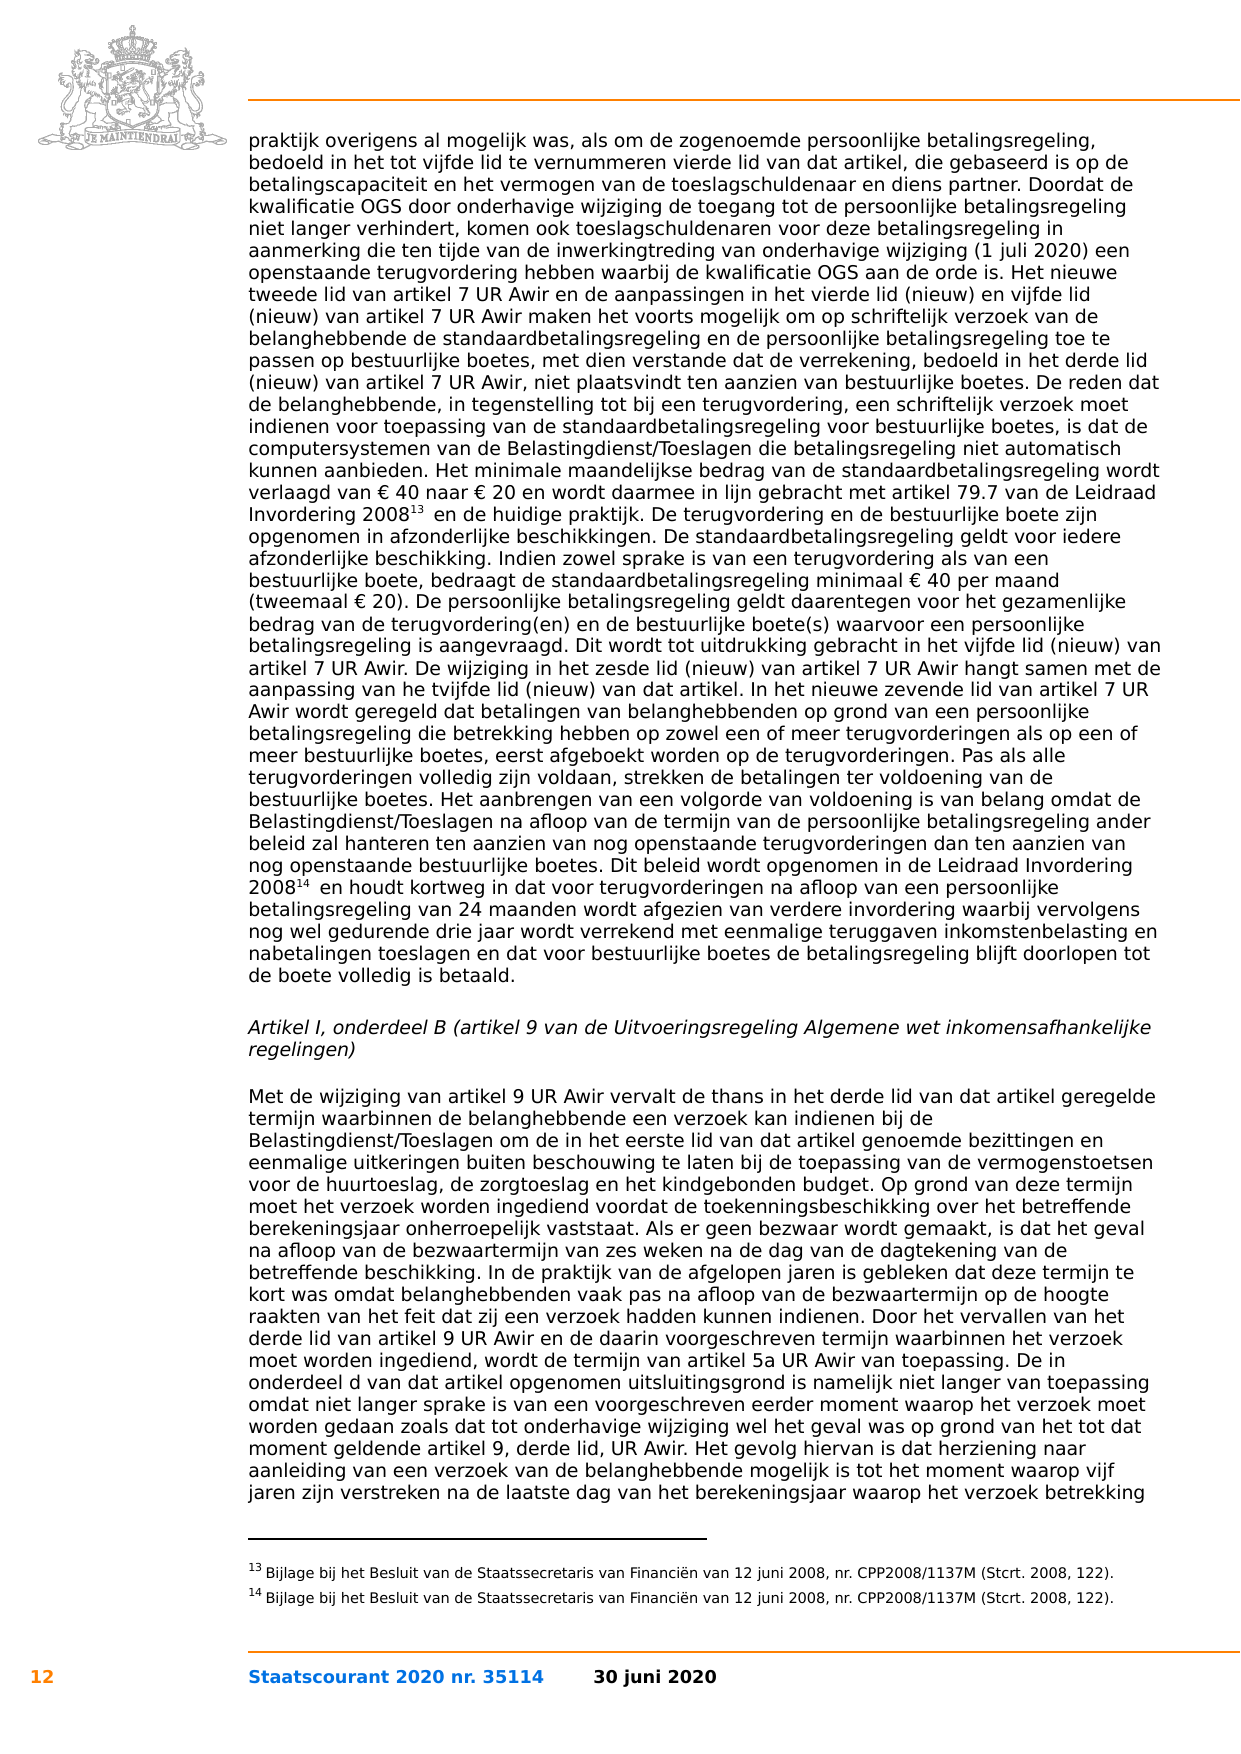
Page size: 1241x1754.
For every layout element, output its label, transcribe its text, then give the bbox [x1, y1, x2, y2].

picture [38, 25, 227, 150]
text Bijlage bij het Besluit van de Staatssecretaris van Financiën van 12 juni 2008, nr. CPP2008/1137M (Stcrt. 2008, 122). [248, 1586, 1163, 1608]
text Bijlage bij het Besluit van de Staatssecretaris van Financiën van 12 juni 2008, nr. CPP2008/1137M (Stcrt. 2008, 122). [248, 1561, 1163, 1583]
text Met de wijziging van artikel 9 UR Awir vervalt de thans in het derde lid van dat artikel geregelde termijn waarbinnen de belanghebbende een verzoek kan indienen bij de Belastingdienst/Toeslagen om de in het eerste lid van dat artikel genoemde bezittingen en eenmalige uitkeringen buiten beschouwing te laten bij de toepassing van de vermogenstoetsen voor de huurtoeslag, de zorgtoeslag en het kindgebonden budget. Op grond van deze termijn moet het verzoek worden ingediend voordat de toekenningsbeschikking over het betreffende berekeningsjaar onherroepelijk vaststaat. Als er geen bezwaar wordt gemaakt, is dat het geval na afloop van de bezwaartermijn van zes weken na de dag van de dagtekening van de betreffende beschikking. In de praktijk van de afgelopen jaren is gebleken dat deze termijn te kort was omdat belanghebbenden vaak pas na afloop van de bezwaartermijn op de hoogte raakten van het feit dat zij een verzoek hadden kunnen indienen. Door het vervallen van het derde lid van artikel 9 UR Awir en de daarin voorgeschreven termijn waarbinnen het verzoek moet worden ingediend, wordt de termijn van artikel 5a UR Awir van toepassing. De in onderdeel d van dat artikel opgenomen uitsluitingsgrond is namelijk niet langer van toepassing omdat niet langer sprake is van een voorgeschreven eerder moment waarop het verzoek moet worden gedaan zoals dat tot onderhavige wijziging wel het geval was op grond van het tot dat moment geldende artikel 9, derde lid, UR Awir. Het gevolg hiervan is dat herziening naar aanleiding van een verzoek van de belanghebbende mogelijk is tot het moment waarop vijf jaren zijn verstreken na de laatste dag van het berekeningsjaar waarop het verzoek betrekking [248, 1086, 1163, 1504]
text praktijk overigens al mogelijk was, als om de zogenoemde persoonlijke betalingsregeling, bedoeld in het tot vijfde lid te vernummeren vierde lid van dat artikel, die gebaseerd is op de betalingscapaciteit en het vermogen van de toeslagschuldenaar en diens partner. Doordat de kwalificatie OGS door onderhavige wijziging de toegang tot de persoonlijke betalingsregeling niet langer verhindert, komen ook toeslagschuldenaren voor deze betalingsregeling in aanmerking die ten tijde van de inwerkingtreding van onderhavige wijziging (1 juli 2020) een openstaande terugvordering hebben waarbij de kwalificatie OGS aan de orde is. Het nieuwe tweede lid van artikel 7 UR Awir en de aanpassingen in het vierde lid (nieuw) en vijfde lid (nieuw) van artikel 7 UR Awir maken het voorts mogelijk om op schriftelijk verzoek van de belanghebbende de standaardbetalingsregeling en de persoonlijke betalingsregeling toe te passen op bestuurlijke boetes, met dien verstande dat de verrekening, bedoeld in het derde lid (nieuw) van artikel 7 UR Awir, niet plaatsvindt ten aanzien van bestuurlijke boetes. De reden dat de belanghebbende, in tegenstelling tot bij een terugvordering, een schriftelijk verzoek moet indienen voor toepassing van de standaardbetalingsregeling voor bestuurlijke boetes, is dat de computersystemen van de Belastingdienst/Toeslagen die betalingsregeling niet automatisch kunnen aanbieden. Het minimale maandelijkse bedrag van de standaardbetalingsregeling wordt verlaagd van € 40 naar € 20 en wordt daarmee in lijn gebracht met artikel 79.7 van de Leidraad Invordering 2008 en de huidige praktijk. De terugvordering en de bestuurlijke boete zijn opgenomen in afzonderlijke beschikkingen. De standaardbetalingsregeling geldt voor iedere afzonderlijke beschikking. Indien zowel sprake is van een terugvordering als van een bestuurlijke boete, bedraagt de standaardbetalingsregeling minimaal € 40 per maand (tweemaal € 20). De persoonlijke betalingsregeling geldt daarentegen voor het gezamenlijke bedrag van de terugvordering(en) en de bestuurlijke boete(s) waarvoor een persoonlijke betalingsregeling is aangevraagd. Dit wordt tot uitdrukking gebracht in het vijfde lid (nieuw) van artikel 7 UR Awir. De wijziging in het zesde lid (nieuw) van artikel 7 UR Awir hangt samen met de aanpassing van he tvijfde lid (nieuw) van dat artikel. In het nieuwe zevende lid van artikel 7 UR Awir wordt geregeld dat betalingen van belanghebbenden op grond van een persoonlijke betalingsregeling die betrekking hebben op zowel een of meer terugvorderingen als op een of meer bestuurlijke boetes, eerst afgeboekt worden op de terugvorderingen. Pas als alle terugvorderingen volledig zijn voldaan, strekken de betalingen ter voldoening van de bestuurlijke boetes. Het aanbrengen van een volgorde van voldoening is van belang omdat de Belastingdienst/Toeslagen na afloop van de termijn van de persoonlijke betalingsregeling ander beleid zal hanteren ten aanzien van nog openstaande terugvorderingen dan ten aanzien van nog openstaande bestuurlijke boetes. Dit beleid wordt opgenomen in de Leidraad Invordering 2008 en houdt kortweg in dat voor terugvorderingen na afloop van een persoonlijke betalingsregeling van 24 maanden wordt afgezien van verdere invordering waarbij vervolgens nog wel gedurende drie jaar wordt verrekend met eenmalige teruggaven inkomstenbelasting en nabetalingen toeslagen en dat voor bestuurlijke boetes de betalingsregeling blijft doorlopen tot de boete volledig is betaald. [248, 130, 1163, 987]
subtitle Artikel I, onderdeel B (artikel 9 van de Uitvoeringsregeling Algemene wet inkomensafhankelijke regelingen) [248, 1017, 1163, 1061]
